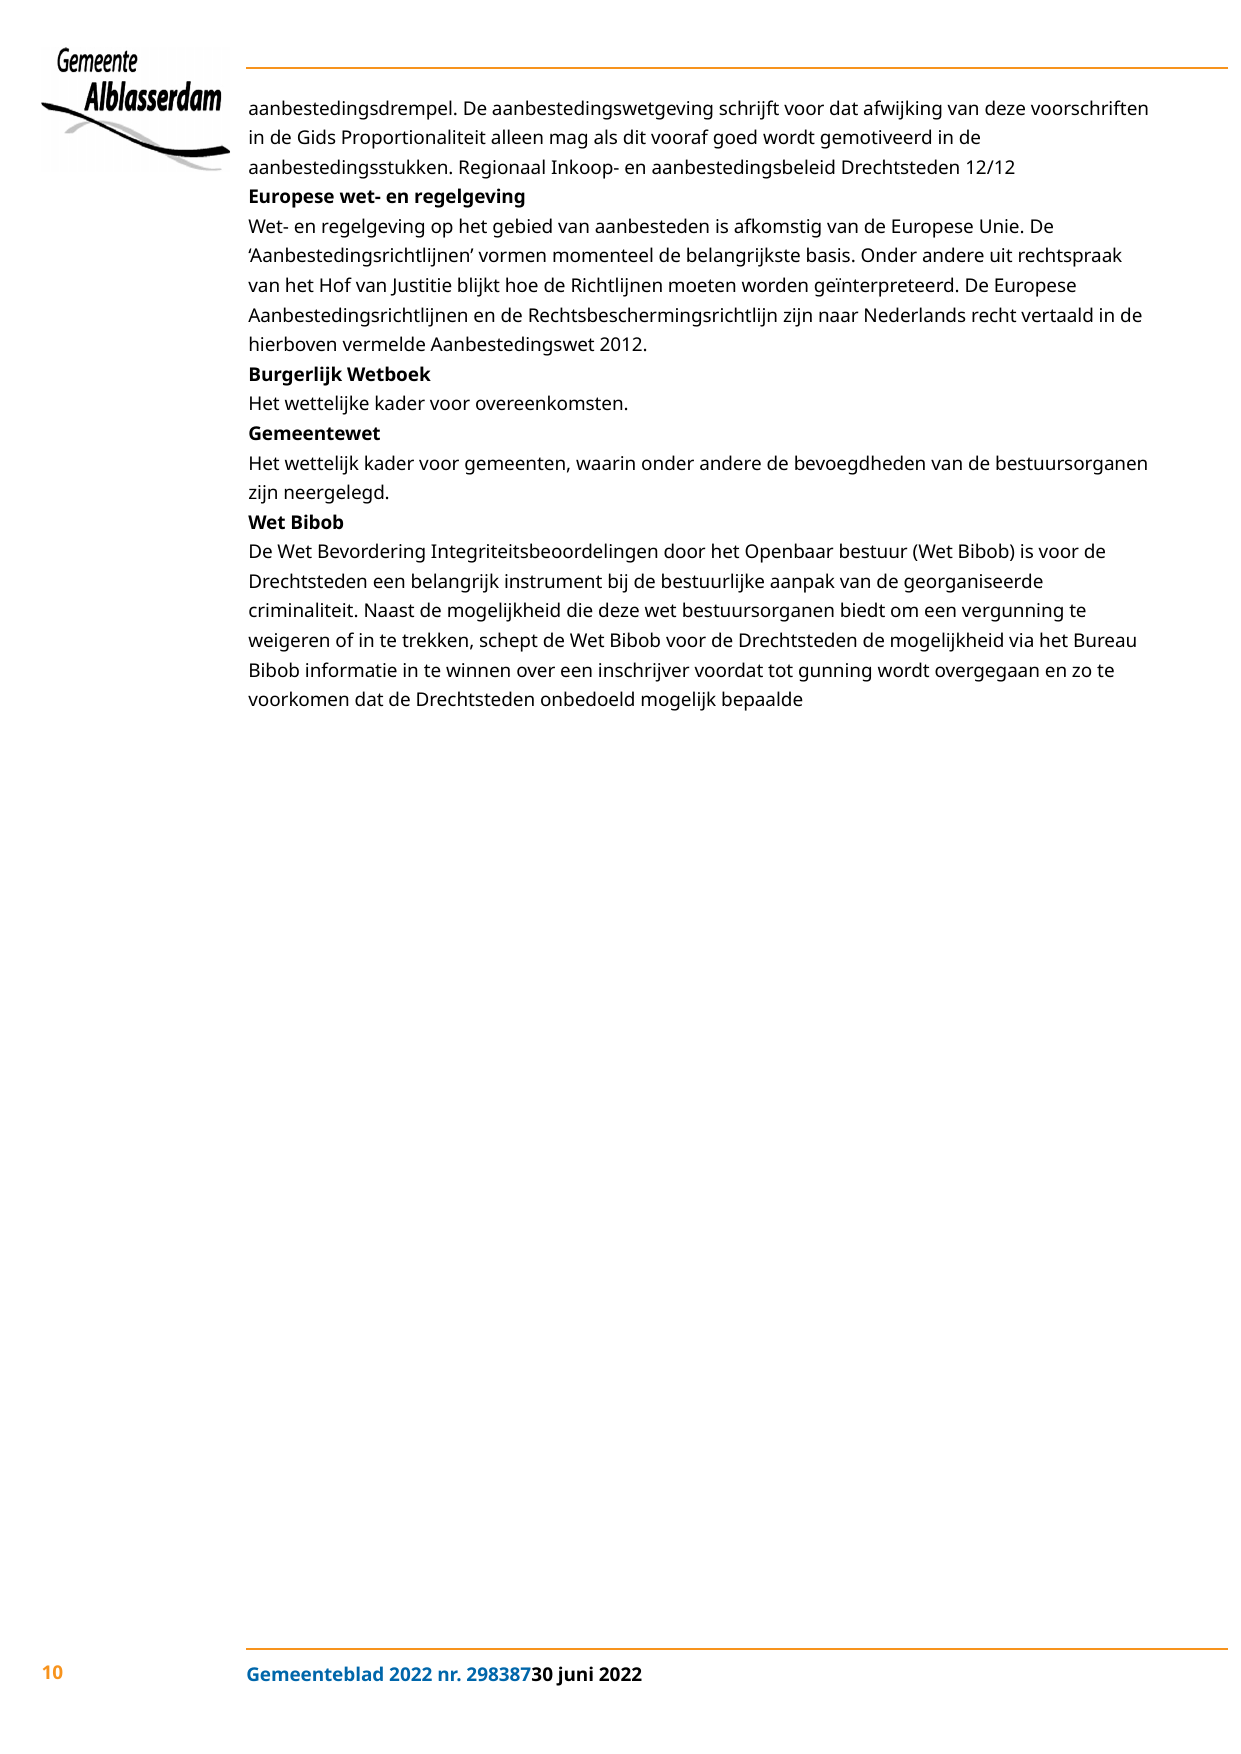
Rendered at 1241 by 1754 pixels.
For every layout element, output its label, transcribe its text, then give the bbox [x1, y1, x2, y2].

text Europese wet- en regelgeving [248, 183, 1152, 209]
text Wet- en regelgeving op het gebied van aanbesteden is afkomstig van de Europese Unie. De ‘Aanbestedingsrichtlijnen’ vormen momenteel de belangrijkste basis. Onder andere uit rechtspraak van het Hof van Justitie blijkt hoe de Richtlijnen moeten worden geïnterpreteerd. De Europese Aanbestedingsrichtlijnen en de Rechtsbeschermingsrichtlijn zijn naar Nederlands recht vertaald in de hierboven vermelde Aanbestedingswet 2012. [248, 213, 1152, 357]
text Het wettelijke kader voor overeenkomsten. [248, 391, 1152, 416]
text Gemeentewet [248, 420, 1152, 446]
text De Wet Bevordering Integriteitsbeoordelingen door het Openbaar bestuur (Wet Bibob) is voor de Drechtsteden een belangrijk instrument bij de bestuurlijke aanpak van de georganiseerde criminaliteit. Naast de mogelijkheid die deze wet bestuursorganen biedt om een vergunning te weigeren of in te trekken, schept de Wet Bibob voor de Drechtsteden de mogelijkheid via het Bureau Bibob informatie in te winnen over een inschrijver voordat tot gunning wordt overgegaan en zo te voorkomen dat de Drechtsteden onbedoeld mogelijk bepaalde [248, 538, 1152, 712]
text Wet Bibob [248, 509, 1152, 535]
text aanbestedingsdrempel. De aanbestedingswetgeving schrijft voor dat afwijking van deze voorschriften in de Gids Proportionaliteit alleen mag als dit vooraf goed wordt gemotiveerd in de aanbestedingsstukken. Regionaal Inkoop- en aanbestedingsbeleid Drechtsteden 12/12 [248, 95, 1152, 180]
text Het wettelijk kader voor gemeenten, waarin onder andere de bevoegdheden van de bestuursorganen zijn neergelegd. [248, 450, 1152, 505]
picture [41, 47, 231, 172]
text Burgerlijk Wetboek [248, 361, 1152, 387]
